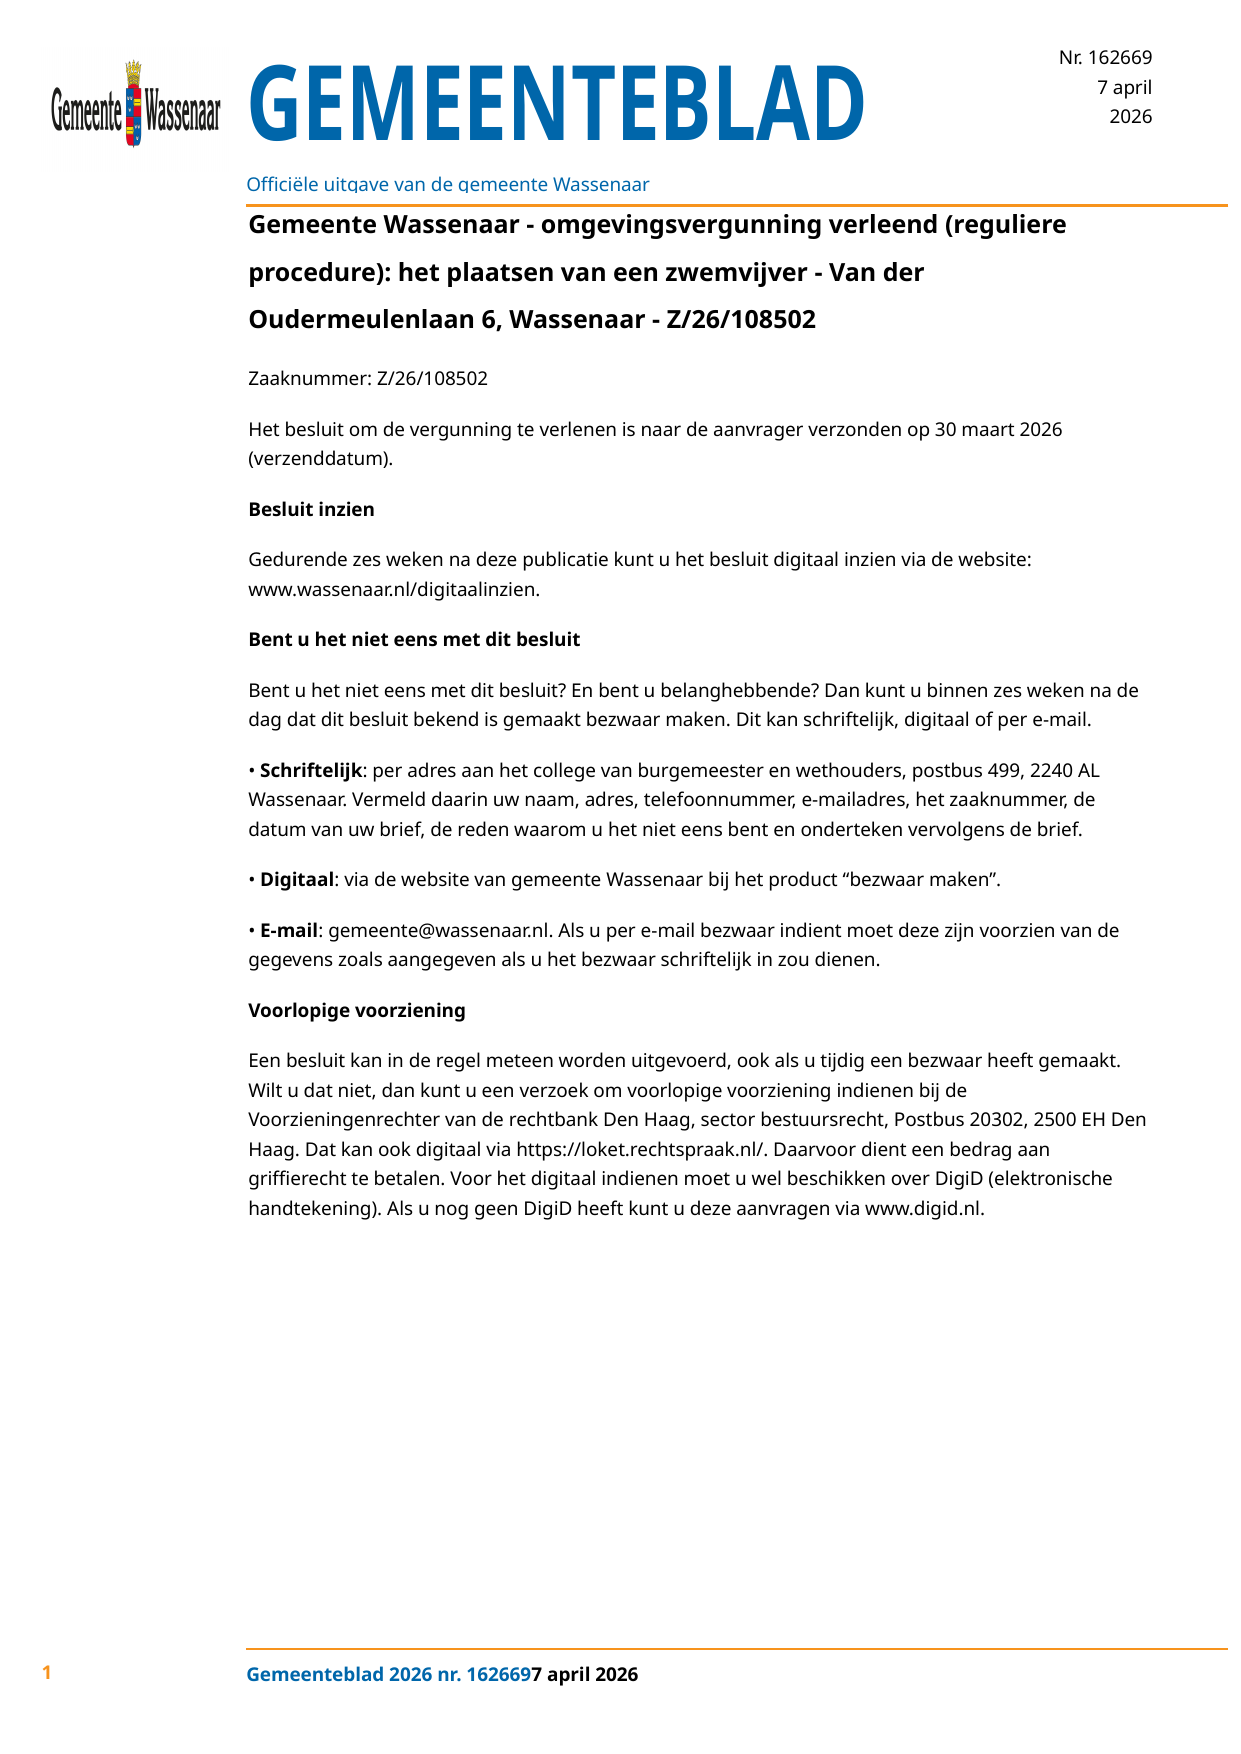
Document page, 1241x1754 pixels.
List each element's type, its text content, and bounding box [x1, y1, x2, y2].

text Zaaknummer: Z/26/108502 [248, 366, 1152, 391]
text Bent u het niet eens met dit besluit? En bent u belanghebbende? Dan kunt u binnen zes weken na de dag dat dit besluit bekend is gemaakt bezwaar maken. Dit kan schriftelijk, digitaal of per e-mail. [248, 677, 1152, 732]
text Voorlopige voorziening [248, 997, 1152, 1022]
picture [41, 47, 231, 172]
text • Digitaal: via de website van gemeente Wassenaar bij het product “bezwaar maken”. [248, 866, 1152, 892]
text Een besluit kan in de regel meteen worden uitgevoerd, ook als u tijdig een bezwaar heeft gemaakt. Wilt u dat niet, dan kunt u een verzoek om voorlopige voorziening indienen bij de Voorzieningenrechter van de rechtbank Den Haag, sector bestuursrecht, Postbus 20302, 2500 EH Den Haag. Dat kan ook digitaal via https://loket.rechtspraak.nl/. Daarvoor dient een bedrag aan griffierecht te betalen. Voor het digitaal indienen moet u wel beschikken over DigiD (elektronische handtekening). Als u nog geen DigiD heeft kunt u deze aanvragen via www.digid.nl. [248, 1047, 1152, 1221]
text Het besluit om de vergunning te verlenen is naar de aanvrager verzonden op 30 maart 2026 (verzenddatum). [248, 416, 1152, 471]
text Gemeente Wassenaar - omgevingsvergunning verleend (reguliere procedure): het plaatsen van een zwemvijver - Van der Oudermeulenlaan 6, Wassenaar - Z/26/108502 [248, 207, 1152, 336]
text Bent u het niet eens met dit besluit [248, 626, 1152, 652]
text Besluit inzien [248, 496, 1152, 522]
text Gedurende zes weken na deze publicatie kunt u het besluit digitaal inzien via de website: www.wassenaar.nl/digitaalinzien. [248, 546, 1152, 602]
text • Schriftelijk: per adres aan het college van burgemeester en wethouders, postbus 499, 2240 AL Wassenaar. Vermeld daarin uw naam, adres, telefoonnummer, e-mailadres, het zaaknummer, de datum van uw brief, de reden waarom u het niet eens bent en onderteken vervolgens de brief. [248, 757, 1152, 842]
text • E-mail: gemeente@wassenaar.nl. Als u per e-mail bezwaar indient moet deze zijn voorzien van de gegevens zoals aangegeven als u het bezwaar schriftelijk in zou dienen. [248, 917, 1152, 972]
